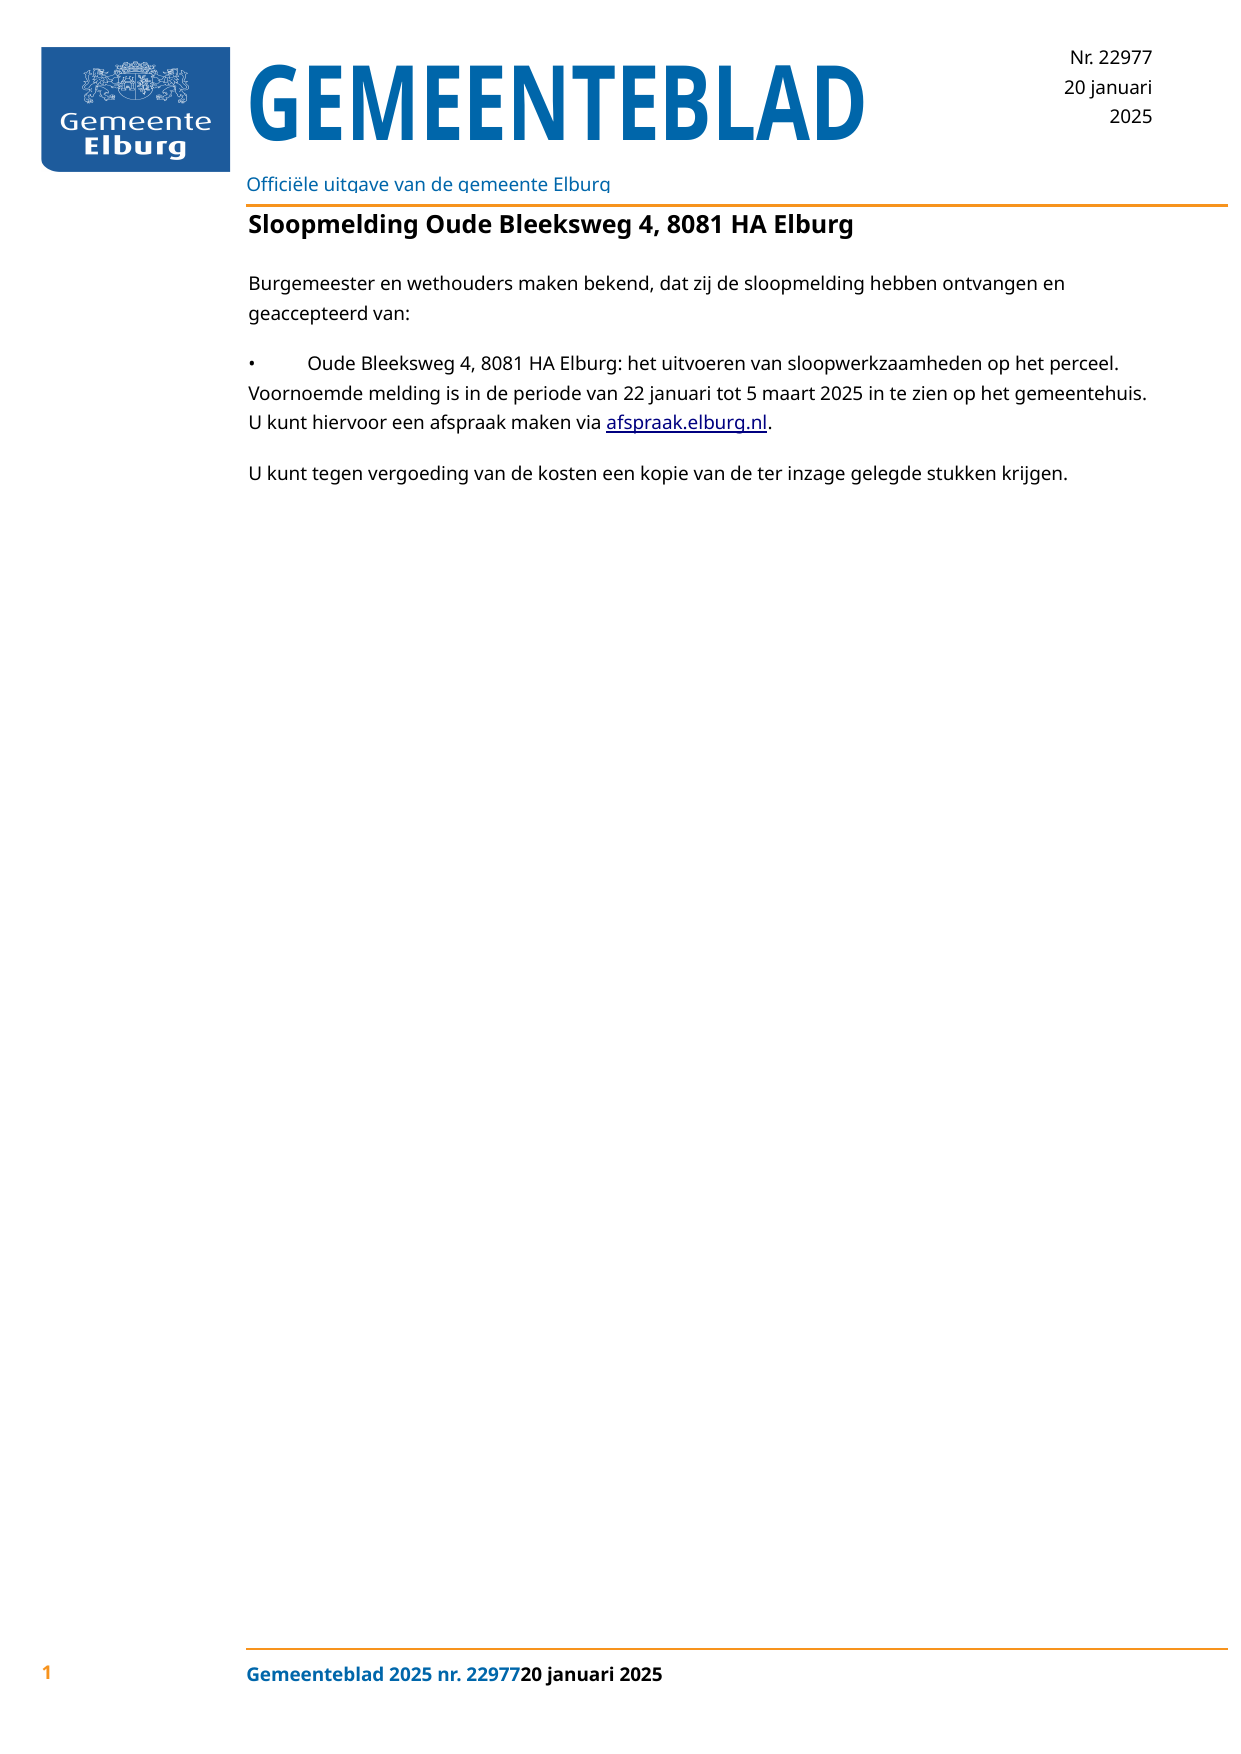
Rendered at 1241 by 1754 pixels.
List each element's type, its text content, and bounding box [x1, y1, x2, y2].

text Voornoemde melding is in de periode van 22 januari tot 5 maart 2025 in te zien op het gemeentehuis. U kunt hiervoor een afspraak maken via afspraak.elburg.nl. [248, 380, 1152, 435]
text Burgemeester en wethouders maken bekend, dat zij de sloopmelding hebben ontvangen en geaccepteerd van: [248, 270, 1152, 326]
text Sloopmelding Oude Bleeksweg 4, 8081 HA Elburg [248, 207, 1152, 241]
picture [41, 47, 231, 172]
text U kunt tegen vergoeding van de kosten een kopie van de ter inzage gelegde stukken krijgen. [248, 460, 1152, 486]
list Oude Bleeksweg 4, 8081 HA Elburg: het uitvoeren van sloopwerkzaamheden op het perceel. [248, 350, 1152, 376]
